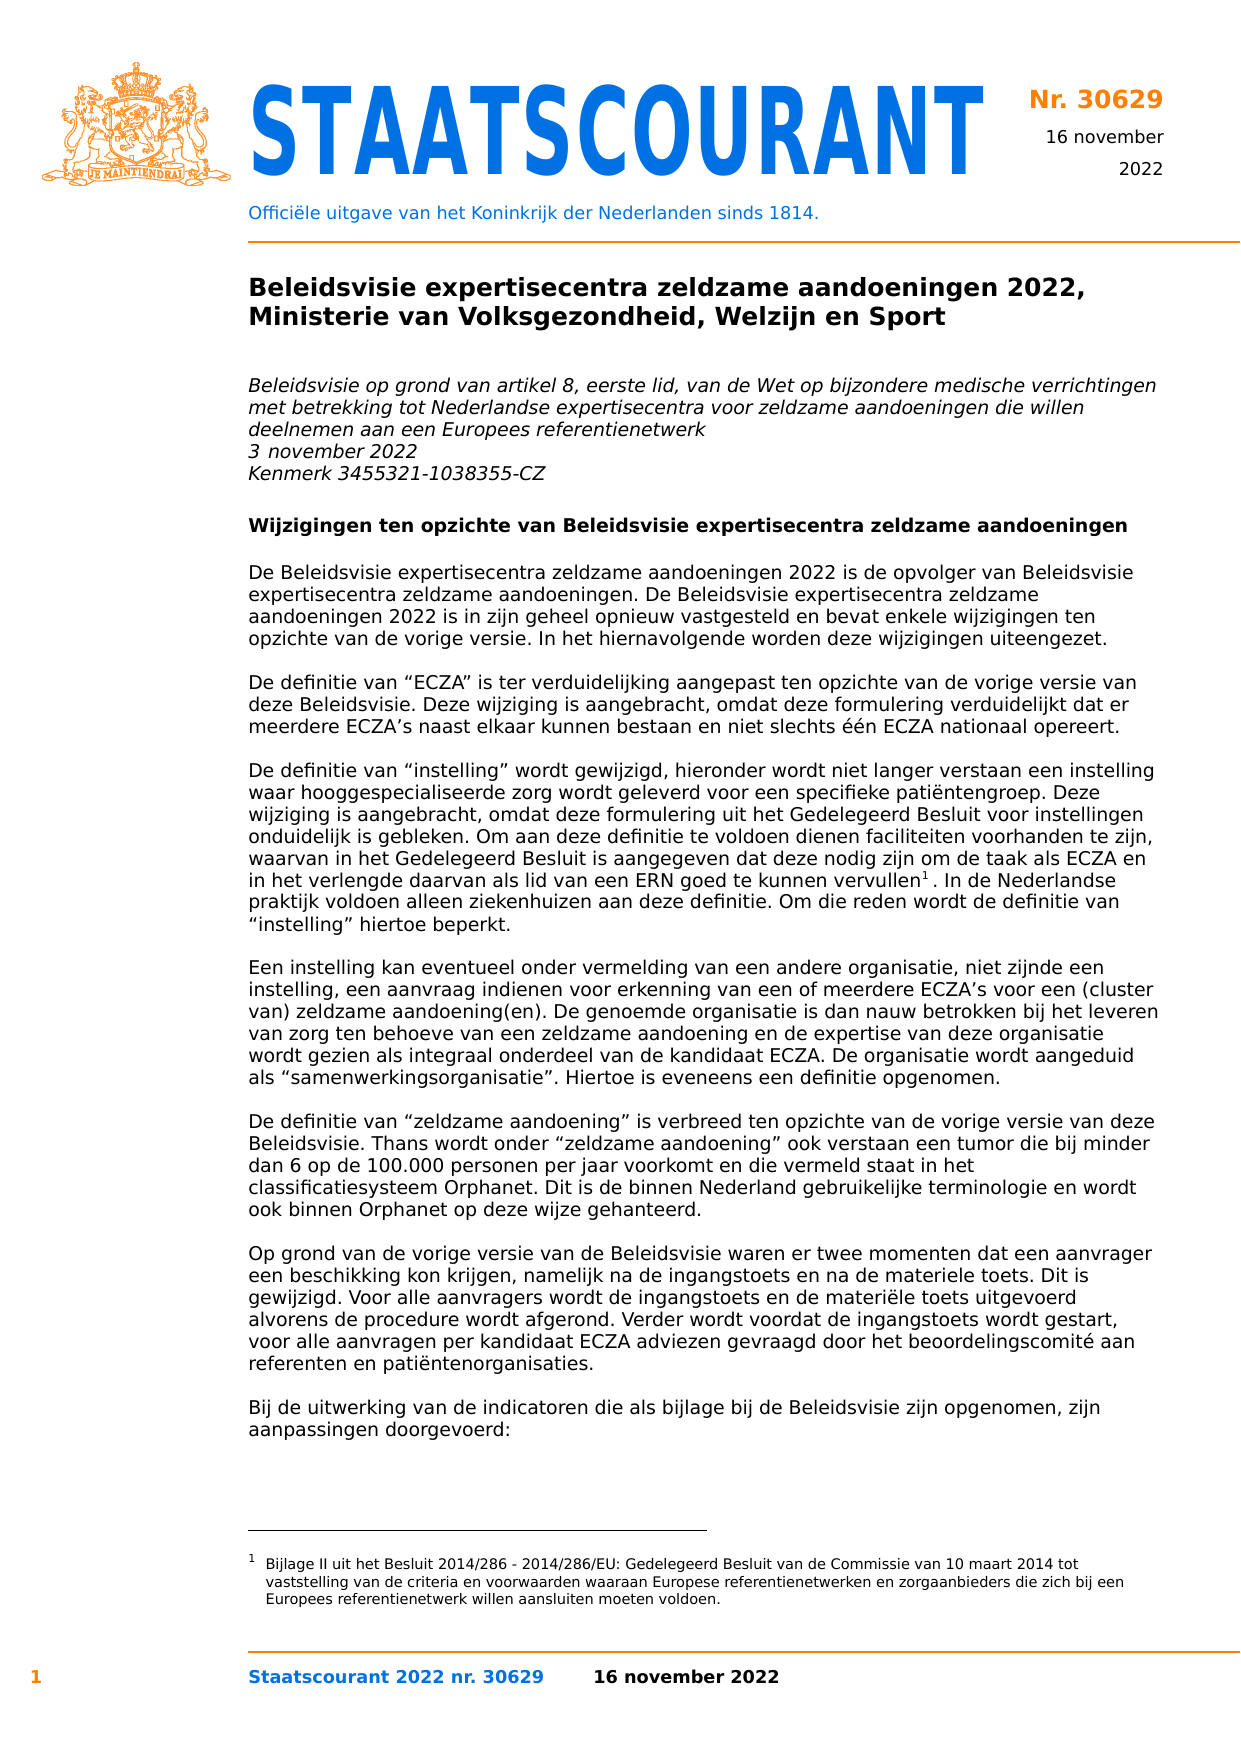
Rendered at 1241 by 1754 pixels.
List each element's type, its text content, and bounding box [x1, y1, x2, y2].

picture [41, 62, 231, 186]
table_header Nr. 30629 [998, 62, 1240, 121]
table_cell Officiële uitgave van het Koninkrijk der Nederlanden sinds 1814. [248, 203, 1240, 241]
text Een instelling kan eventueel onder vermelding van een andere organisatie, niet zijnde een instelling, een aanvraag indienen voor erkenning van een of meerdere ECZA’s voor een (cluster van) zeldzame aandoening(en). De genoemde organisatie is dan nauw betrokken bij het leveren van zorg ten behoeve van een zeldzame aandoening en de expertise van deze organisatie wordt gezien als integraal onderdeel van de kandidaat ECZA. De organisatie wordt aangeduid als “samenwerkingsorganisatie”. Hiertoe is eveneens een definitie opgenomen. [248, 957, 1163, 1089]
table_cell 2022 [998, 153, 1240, 203]
table_header STAATSCOURANT [248, 62, 998, 203]
table_header [25, 62, 248, 241]
text Beleidsvisie op grond van artikel 8, eerste lid, van de Wet op bijzondere medische verrichtingen met betrekking tot Nederlandse expertisecentra voor zeldzame aandoeningen die willen deelnemen aan een Europees referentienetwerk [248, 375, 1163, 441]
text De definitie van “ECZA” is ter verduidelijking aangepast ten opzichte van de vorige versie van deze Beleidsvisie. Deze wijziging is aangebracht, omdat deze formulering verduidelijkt dat er meerdere ECZA’s naast elkaar kunnen bestaan en niet slechts één ECZA nationaal opereert. [248, 672, 1163, 738]
text Bij de uitwerking van de indicatoren die als bijlage bij de Beleidsvisie zijn opgenomen, zijn aanpassingen doorgevoerd: [248, 1397, 1163, 1441]
text De Beleidsvisie expertisecentra zeldzame aandoeningen 2022 is de opvolger van Beleidsvisie expertisecentra zeldzame aandoeningen. De Beleidsvisie expertisecentra zeldzame aandoeningen 2022 is in zijn geheel opnieuw vastgesteld en bevat enkele wijzigingen ten opzichte van de vorige versie. In het hiernavolgende worden deze wijzigingen uiteengezet. [248, 562, 1163, 650]
text Kenmerk 3455321-1038355-CZ [248, 463, 1163, 485]
text Op grond van de vorige versie van de Beleidsvisie waren er twee momenten dat een aanvrager een beschikking kon krijgen, namelijk na de ingangstoets en na de materiele toets. Dit is gewijzigd. Voor alle aanvragers wordt de ingangstoets en de materiële toets uitgevoerd alvorens de procedure wordt afgerond. Verder wordt voordat de ingangstoets wordt gestart, voor alle aanvragen per kandidaat ECZA adviezen gevraagd door het beoordelingscomité aan referenten en patiëntenorganisaties. [248, 1243, 1163, 1375]
subtitle Beleidsvisie expertisecentra zeldzame aandoeningen 2022, Ministerie van Volksgezondheid, Welzijn en Sport [248, 273, 1163, 331]
text Bijlage II uit het Besluit 2014/286 - 2014/286/EU: Gedelegeerd Besluit van de Commissie van 10 maart 2014 tot vaststelling van de criteria en voorwaarden waaraan Europese referentienetwerken en zorgaanbieders die zich bij een Europees referentienetwerk willen aansluiten moeten voldoen. [248, 1552, 1163, 1608]
table_cell 16 november [998, 121, 1240, 153]
text De definitie van “instelling” wordt gewijzigd, hieronder wordt niet langer verstaan een instelling waar hooggespecialiseerde zorg wordt geleverd voor een specifieke patiëntengroep. Deze wijziging is aangebracht, omdat deze formulering uit het Gedelegeerd Besluit voor instellingen onduidelijk is gebleken. Om aan deze definitie te voldoen dienen faciliteiten voorhanden te zijn, waarvan in het Gedelegeerd Besluit is aangegeven dat deze nodig zijn om de taak als ECZA en in het verlengde daarvan als lid van een ERN goed te kunnen vervullen. In de Nederlandse praktijk voldoen alleen ziekenhuizen aan deze definitie. Om die reden wordt de definitie van “instelling” hiertoe beperkt. [248, 759, 1163, 935]
text De definitie van “zeldzame aandoening” is verbreed ten opzichte van de vorige versie van deze Beleidsvisie. Thans wordt onder “zeldzame aandoening” ook verstaan een tumor die bij minder dan 6 op de 100.000 personen per jaar voorkomt en die vermeld staat in het classificatiesysteem Orphanet. Dit is de binnen Nederland gebruikelijke terminologie en wordt ook binnen Orphanet op deze wijze gehanteerd. [248, 1111, 1163, 1221]
subtitle Wijzigingen ten opzichte van Beleidsvisie expertisecentra zeldzame aandoeningen [248, 515, 1163, 537]
text 3 november 2022 [248, 441, 1163, 463]
